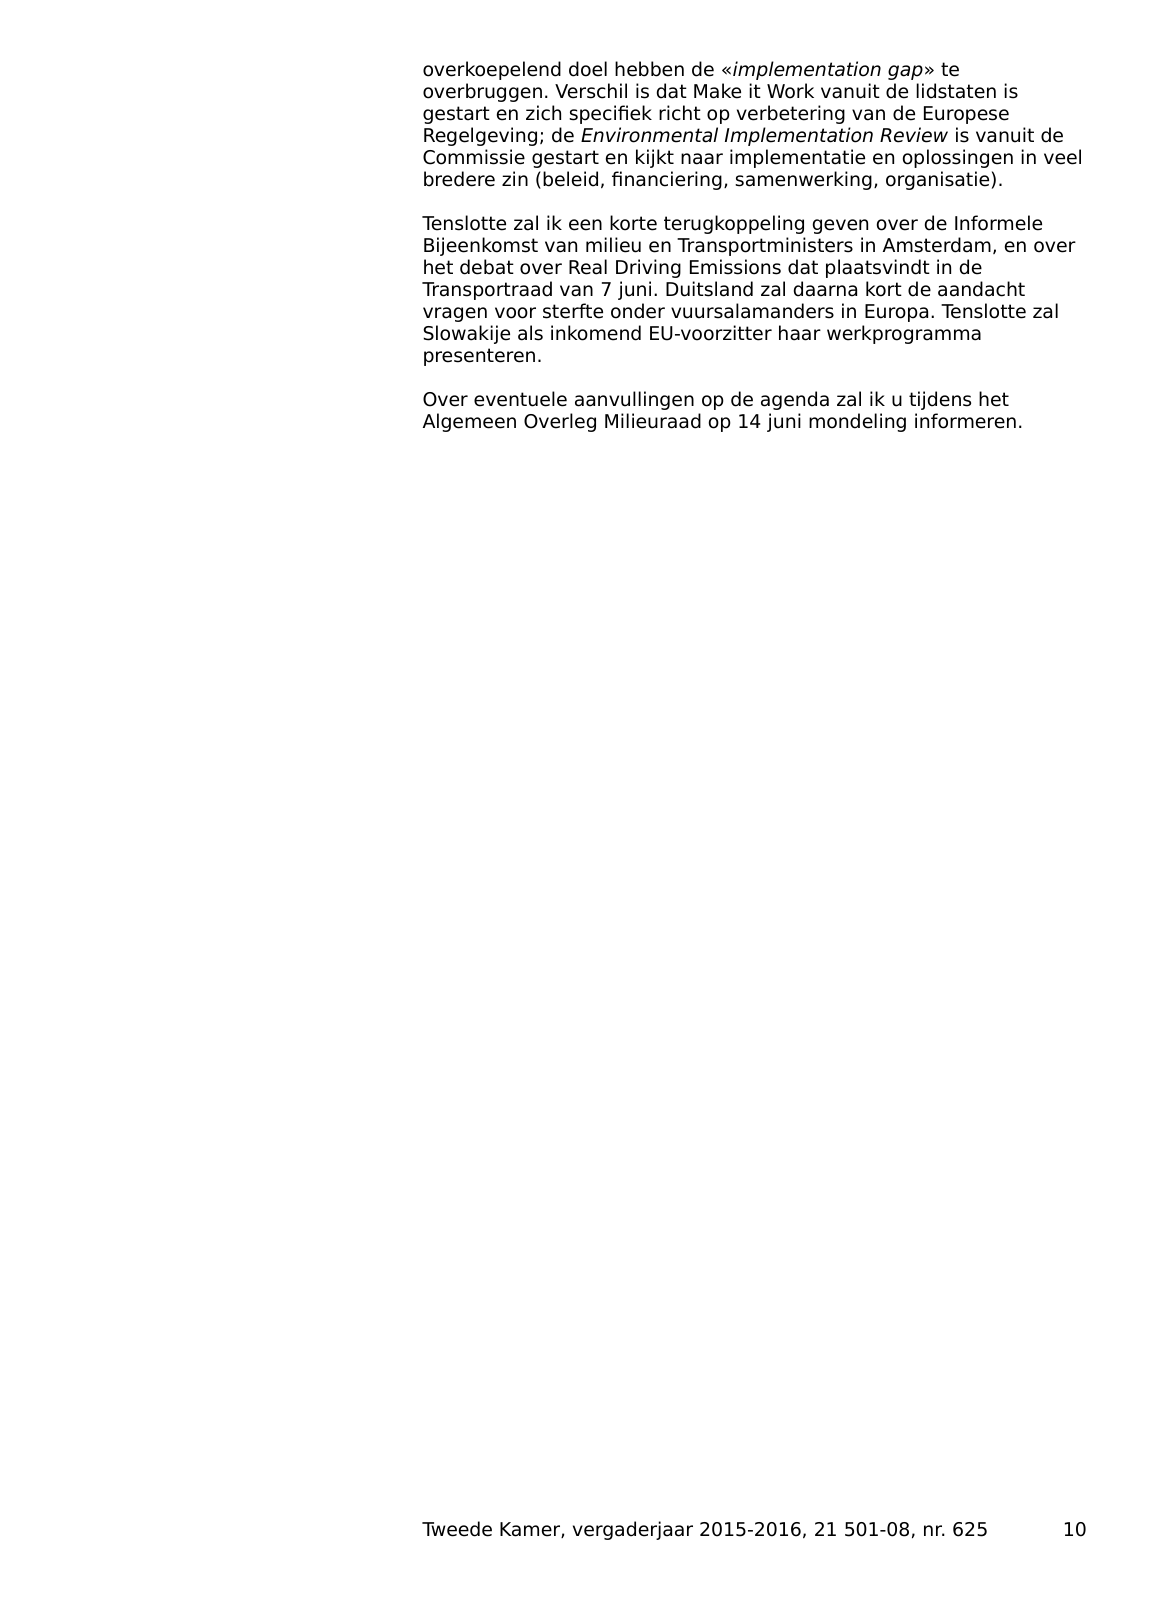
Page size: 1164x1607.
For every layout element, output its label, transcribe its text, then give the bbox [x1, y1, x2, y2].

text Over eventuele aanvullingen op de agenda zal ik u tijdens het Algemeen Overleg Milieuraad op 14 juni mondeling informeren. [422, 389, 1087, 433]
text Tenslotte zal ik een korte terugkoppeling geven over de Informele Bijeenkomst van milieu en Transportministers in Amsterdam, en over het debat over Real Driving Emissions dat plaatsvindt in de Transportraad van 7 juni. Duitsland zal daarna kort de aandacht vragen voor sterfte onder vuursalamanders in Europa. Tenslotte zal Slowakije als inkomend EU-voorzitter haar werkprogramma presenteren. [422, 213, 1087, 367]
text overkoepelend doel hebben de «implementation gap» te overbruggen. Verschil is dat Make it Work vanuit de lidstaten is gestart en zich specifiek richt op verbetering van de Europese Regelgeving; de Environmental Implementation Review is vanuit de Commissie gestart en kijkt naar implementatie en oplossingen in veel bredere zin (beleid, financiering, samenwerking, organisatie). [422, 59, 1087, 191]
